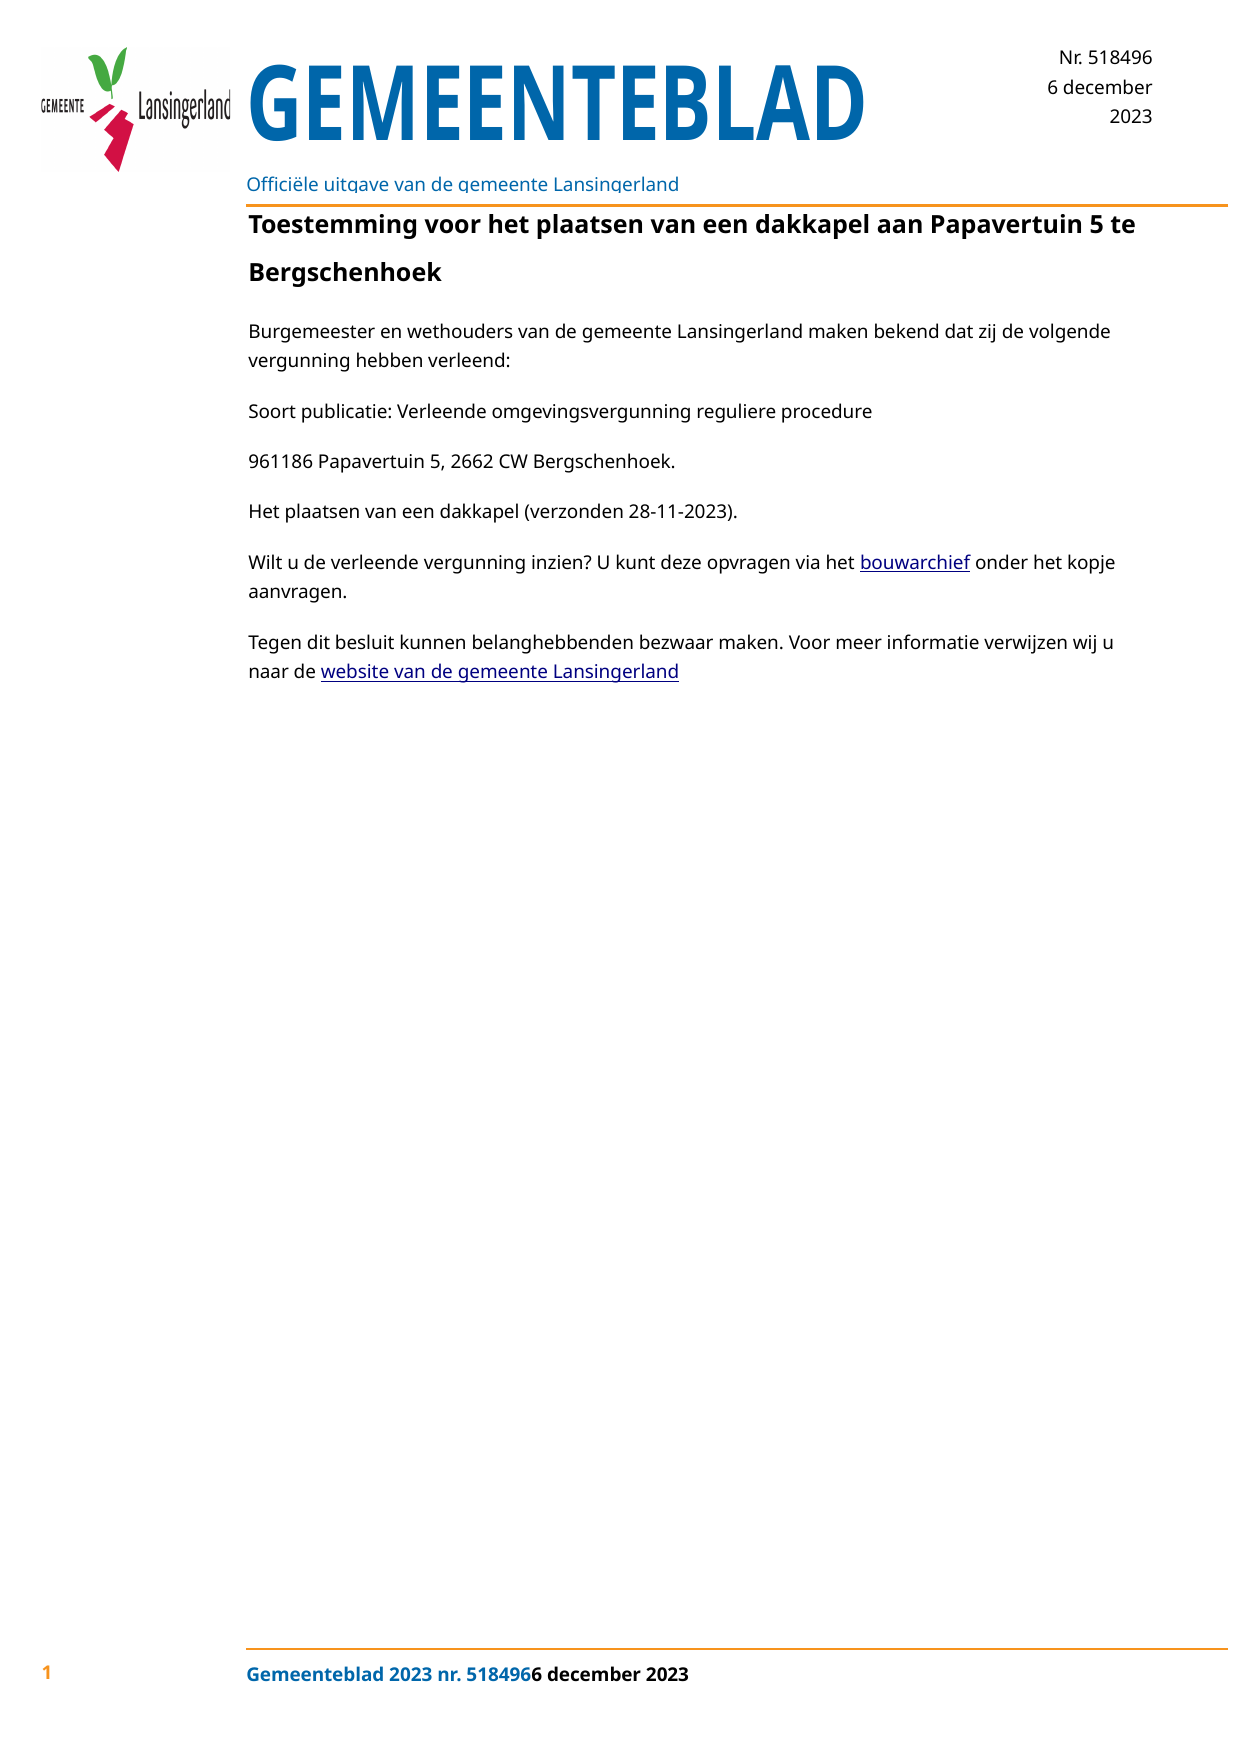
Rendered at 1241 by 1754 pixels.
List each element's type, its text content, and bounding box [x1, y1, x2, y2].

text Soort publicatie: Verleende omgevingsvergunning reguliere procedure [248, 398, 1152, 424]
text Toestemming voor het plaatsen van een dakkapel aan Papavertuin 5 te Bergschenhoek [248, 207, 1152, 288]
text Burgemeester en wethouders van de gemeente Lansingerland maken bekend dat zij de volgende vergunning hebben verleend: [248, 318, 1152, 373]
text 961186 Papavertuin 5, 2662 CW Bergschenhoek. [248, 448, 1152, 474]
text Het plaatsen van een dakkapel (verzonden 28-11-2023). [248, 499, 1152, 524]
picture [41, 47, 231, 172]
text Wilt u de verleende vergunning inzien? U kunt deze opvragen via het bouwarchief onder het kopje aanvragen. [248, 549, 1152, 604]
text Tegen dit besluit kunnen belanghebbenden bezwaar maken. Voor meer informatie verwijzen wij u naar de website van de gemeente Lansingerland [248, 629, 1152, 684]
